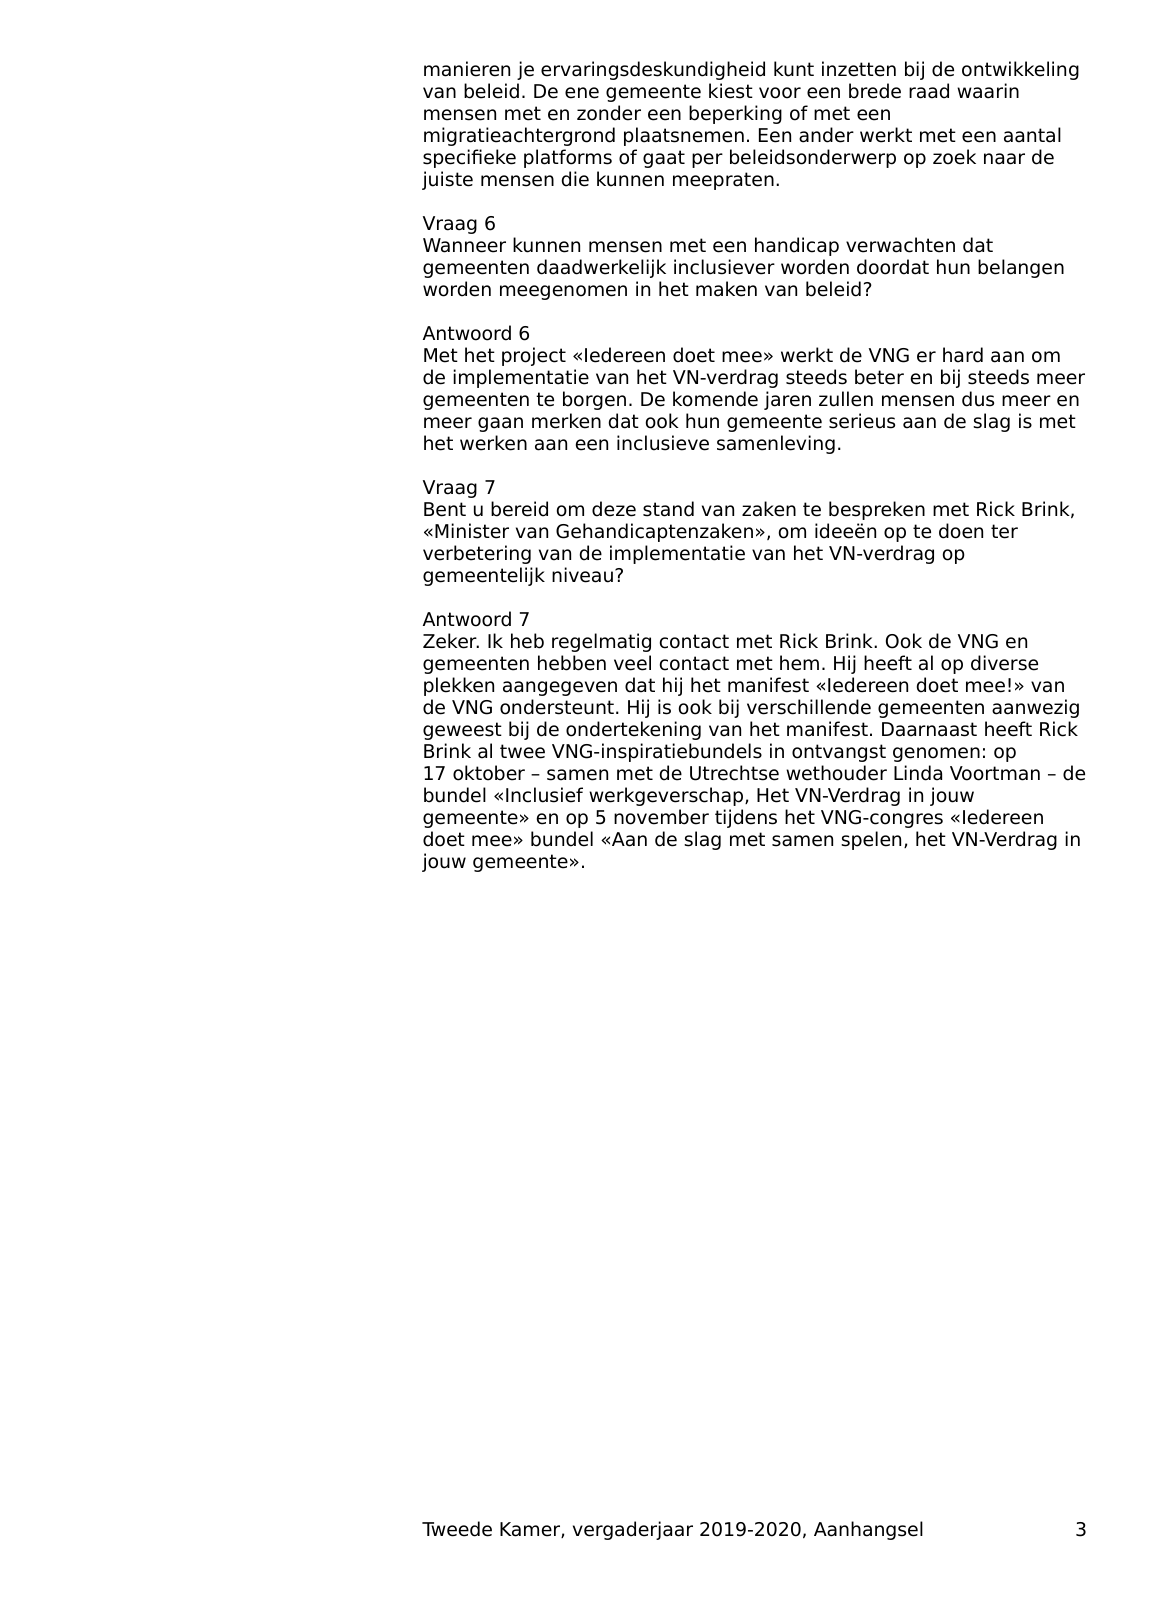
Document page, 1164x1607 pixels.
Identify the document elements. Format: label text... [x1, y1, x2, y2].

text Vraag 6 [422, 213, 1087, 235]
text Zeker. Ik heb regelmatig contact met Rick Brink. Ook de VNG en gemeenten hebben veel contact met hem. Hij heeft al op diverse plekken aangegeven dat hij het manifest «Iedereen doet mee!» van de VNG ondersteunt. Hij is ook bij verschillende gemeenten aanwezig geweest bij de ondertekening van het manifest. Daarnaast heeft Rick Brink al twee VNG-inspiratiebundels in ontvangst genomen: op 17 oktober – samen met de Utrechtse wethouder Linda Voortman – de bundel «Inclusief werkgeverschap, Het VN-Verdrag in jouw gemeente» en op 5 november tijdens het VNG-congres «Iedereen doet mee» bundel «Aan de slag met samen spelen, het VN-Verdrag in jouw gemeente». [422, 631, 1087, 873]
text manieren je ervaringsdeskundigheid kunt inzetten bij de ontwikkeling van beleid. De ene gemeente kiest voor een brede raad waarin mensen met en zonder een beperking of met een migratieachtergrond plaatsnemen. Een ander werkt met een aantal specifieke platforms of gaat per beleidsonderwerp op zoek naar de juiste mensen die kunnen meepraten. [422, 59, 1087, 191]
text Antwoord 6 [422, 323, 1087, 345]
text Vraag 7 [422, 477, 1087, 499]
text Antwoord 7 [422, 609, 1087, 631]
text Bent u bereid om deze stand van zaken te bespreken met Rick Brink, «Minister van Gehandicaptenzaken», om ideeën op te doen ter verbetering van de implementatie van het VN-verdrag op gemeentelijk niveau? [422, 499, 1087, 587]
text Met het project «Iedereen doet mee» werkt de VNG er hard aan om de implementatie van het VN-verdrag steeds beter en bij steeds meer gemeenten te borgen. De komende jaren zullen mensen dus meer en meer gaan merken dat ook hun gemeente serieus aan de slag is met het werken aan een inclusieve samenleving. [422, 345, 1087, 455]
text Wanneer kunnen mensen met een handicap verwachten dat gemeenten daadwerkelijk inclusiever worden doordat hun belangen worden meegenomen in het maken van beleid? [422, 235, 1087, 301]
